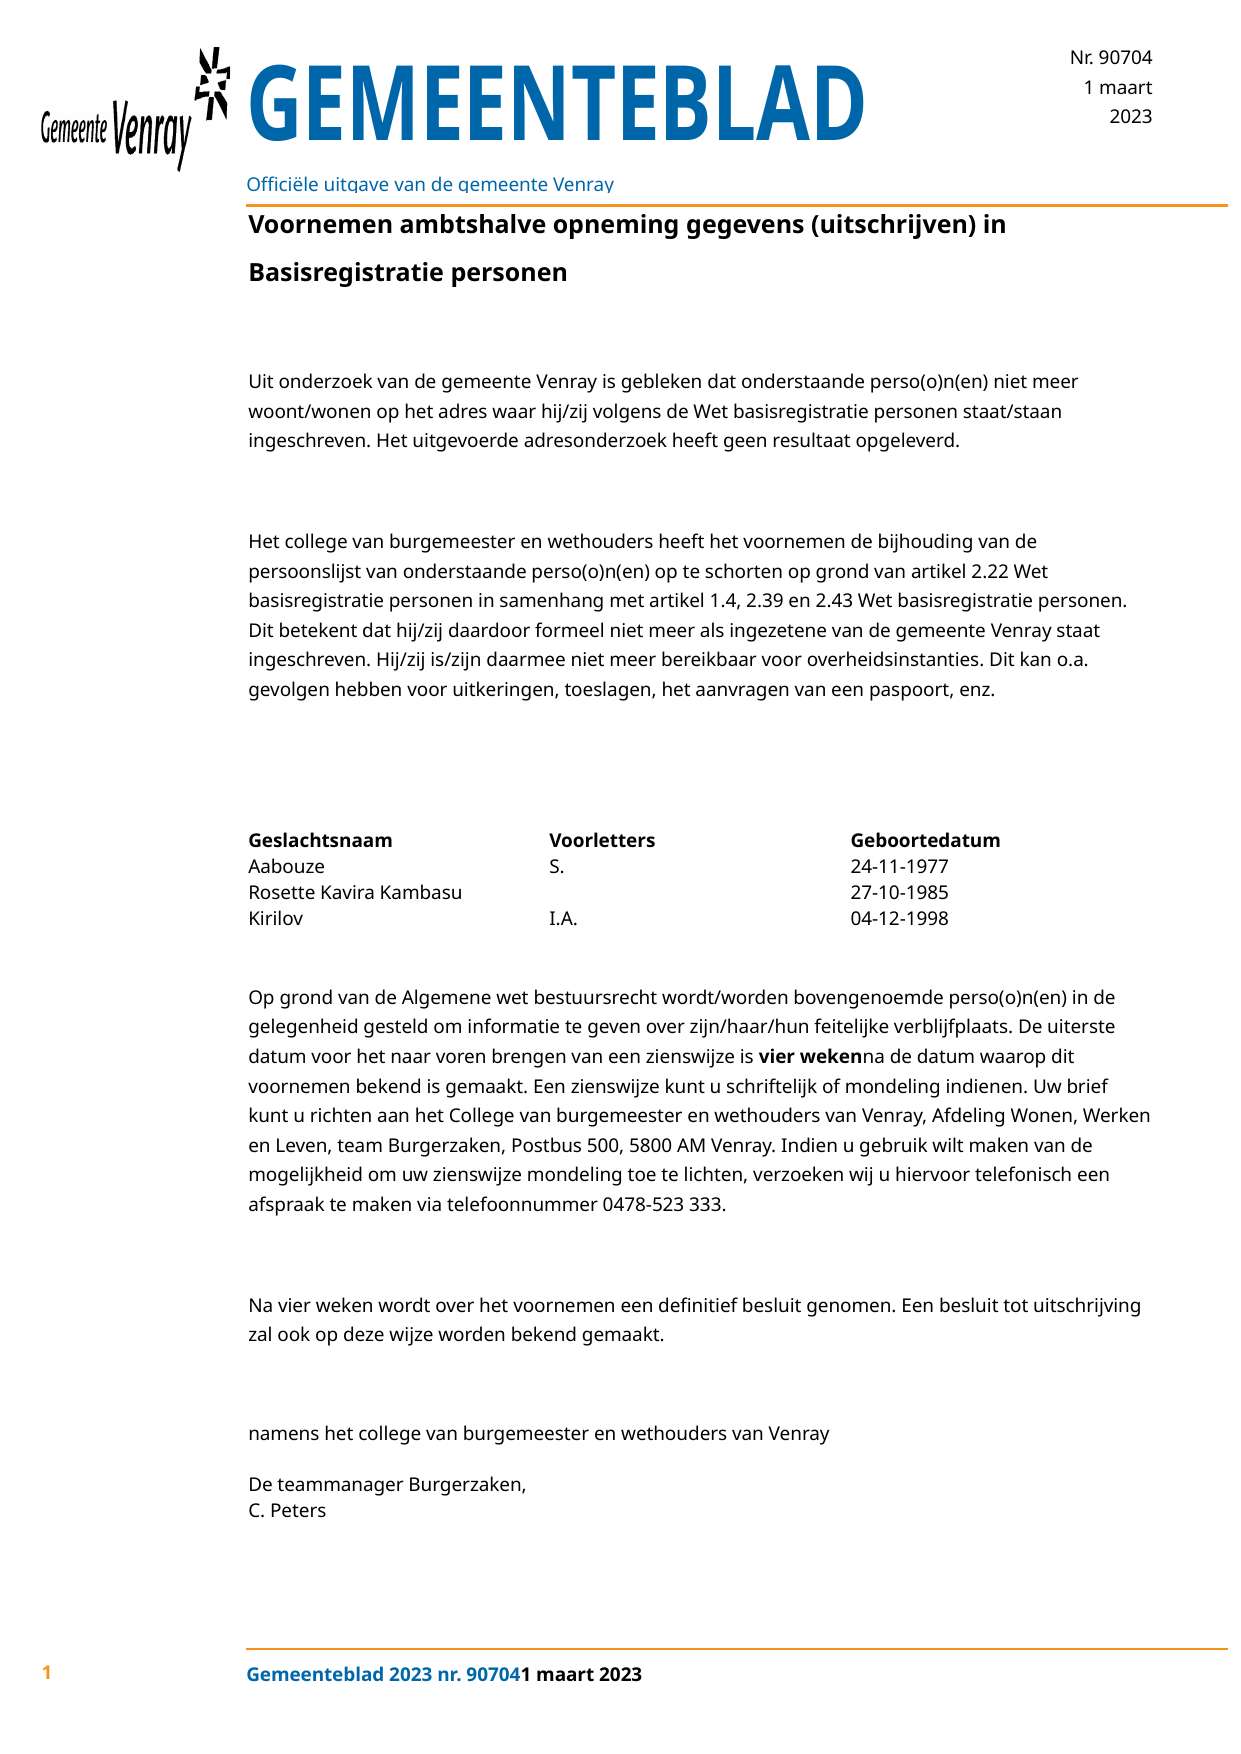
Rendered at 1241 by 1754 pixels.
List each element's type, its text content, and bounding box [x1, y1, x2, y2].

picture [41, 47, 231, 172]
table_cell I.A. [549, 905, 850, 931]
text C. Peters [248, 1497, 1152, 1523]
table_cell Rosette Kavira Kambasu [248, 879, 549, 905]
text Voornemen ambtshalve opneming gegevens (uitschrijven) in Basisregistratie personen [248, 207, 1152, 288]
text Het college van burgemeester en wethouders heeft het voornemen de bijhouding van de persoonslijst van onderstaande perso(o)n(en) op te schorten op grond van artikel 2.22 Wet basisregistratie personen in samenhang met artikel 1.4, 2.39 en 2.43 Wet basisregistratie personen. Dit betekent dat hij/zij daardoor formeel niet meer als ingezetene van de gemeente Venray staat ingeschreven. Hij/zij is/zijn daarmee niet meer bereikbaar voor overheidsinstanties. Dit kan o.a. gevolgen hebben voor uitkeringen, toeslagen, het aanvragen van een paspoort, enz. [248, 528, 1152, 702]
text namens het college van burgemeester en wethouders van Venray [248, 1420, 1152, 1446]
table_cell Kirilov [248, 905, 549, 931]
text Na vier weken wordt over het voornemen een definitief besluit genomen. Een besluit tot uitschrijving zal ook op deze wijze worden bekend gemaakt. [248, 1292, 1152, 1347]
table_header Geboortedatum [850, 828, 1152, 853]
text De teammanager Burgerzaken, [248, 1471, 1152, 1497]
table_cell S. [549, 853, 850, 879]
table_cell [549, 879, 850, 905]
table_cell Aabouze [248, 853, 549, 879]
text Uit onderzoek van de gemeente Venray is gebleken dat onderstaande perso(o)n(en) niet meer woont/wonen op het adres waar hij/zij volgens de Wet basisregistratie personen staat/staan ingeschreven. Het uitgevoerde adresonderzoek heeft geen resultaat opgeleverd. [248, 368, 1152, 453]
text Op grond van de Algemene wet bestuursrecht wordt/worden bovengenoemde perso(o)n(en) in de gelegenheid gesteld om informatie te geven over zijn/haar/hun feitelijke verblijfplaats. De uiterste datum voor het naar voren brengen van een zienswijze is vier wekenna de datum waarop dit voornemen bekend is gemaakt. Een zienswijze kunt u schriftelijk of mondeling indienen. Uw brief kunt u richten aan het College van burgemeester en wethouders van Venray, Afdeling Wonen, Werken en Leven, team Burgerzaken, Postbus 500, 5800 AM Venray. Indien u gebruik wilt maken van de mogelijkheid om uw zienswijze mondeling toe te lichten, verzoeken wij u hiervoor telefonisch een afspraak te maken via telefoonnummer 0478-523 333. [248, 984, 1152, 1217]
table_header Voorletters [549, 828, 850, 853]
table_cell 24-11-1977 [850, 853, 1152, 879]
table_cell 04-12-1998 [850, 905, 1152, 931]
table_cell 27-10-1985 [850, 879, 1152, 905]
table_header Geslachtsnaam [248, 828, 549, 853]
